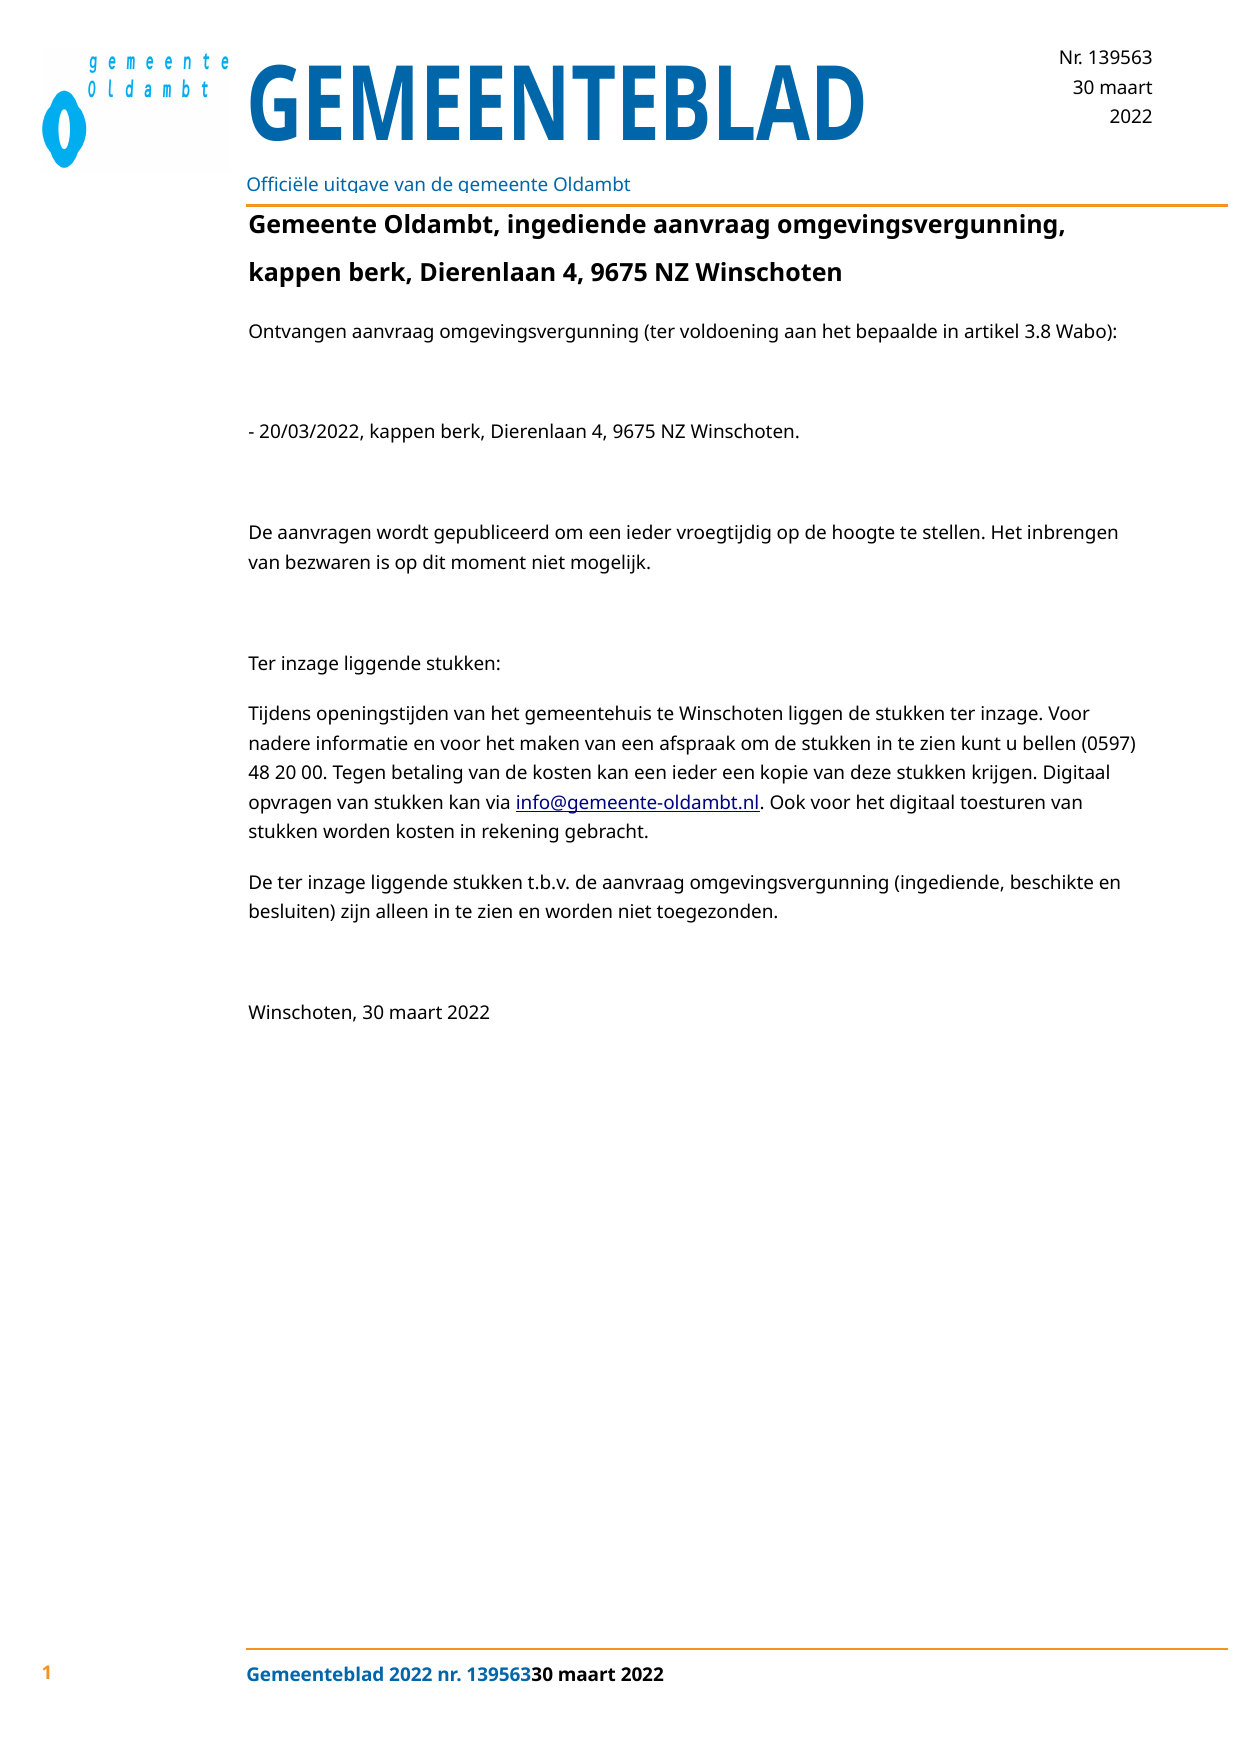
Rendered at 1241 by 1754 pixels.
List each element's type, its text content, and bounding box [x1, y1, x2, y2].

text Winschoten, 30 maart 2022 [248, 999, 1152, 1025]
text Ontvangen aanvraag omgevingsvergunning (ter voldoening aan het bepaalde in artikel 3.8 Wabo): [248, 318, 1152, 344]
text De ter inzage liggende stukken t.b.v. de aanvraag omgevingsvergunning (ingediende, beschikte en besluiten) zijn alleen in te zien en worden niet toegezonden. [248, 869, 1152, 924]
text Ter inzage liggende stukken: [248, 650, 1152, 676]
text Gemeente Oldambt, ingediende aanvraag omgevingsvergunning, kappen berk, Dierenlaan 4, 9675 NZ Winschoten [248, 207, 1152, 288]
picture [41, 47, 231, 172]
text De aanvragen wordt gepubliceerd om een ieder vroegtijdig op de hoogte te stellen. Het inbrengen van bezwaren is op dit moment niet mogelijk. [248, 519, 1152, 575]
text - 20/03/2022, kappen berk, Dierenlaan 4, 9675 NZ Winschoten. [248, 419, 1152, 444]
text Tijdens openingstijden van het gemeentehuis te Winschoten liggen de stukken ter inzage. Voor nadere informatie en voor het maken van een afspraak om de stukken in te zien kunt u bellen (0597) 48 20 00. Tegen betaling van de kosten kan een ieder een kopie van deze stukken krijgen. Digitaal opvragen van stukken kan via info@gemeente-oldambt.nl. Ook voor het digitaal toesturen van stukken worden kosten in rekening gebracht. [248, 700, 1152, 844]
